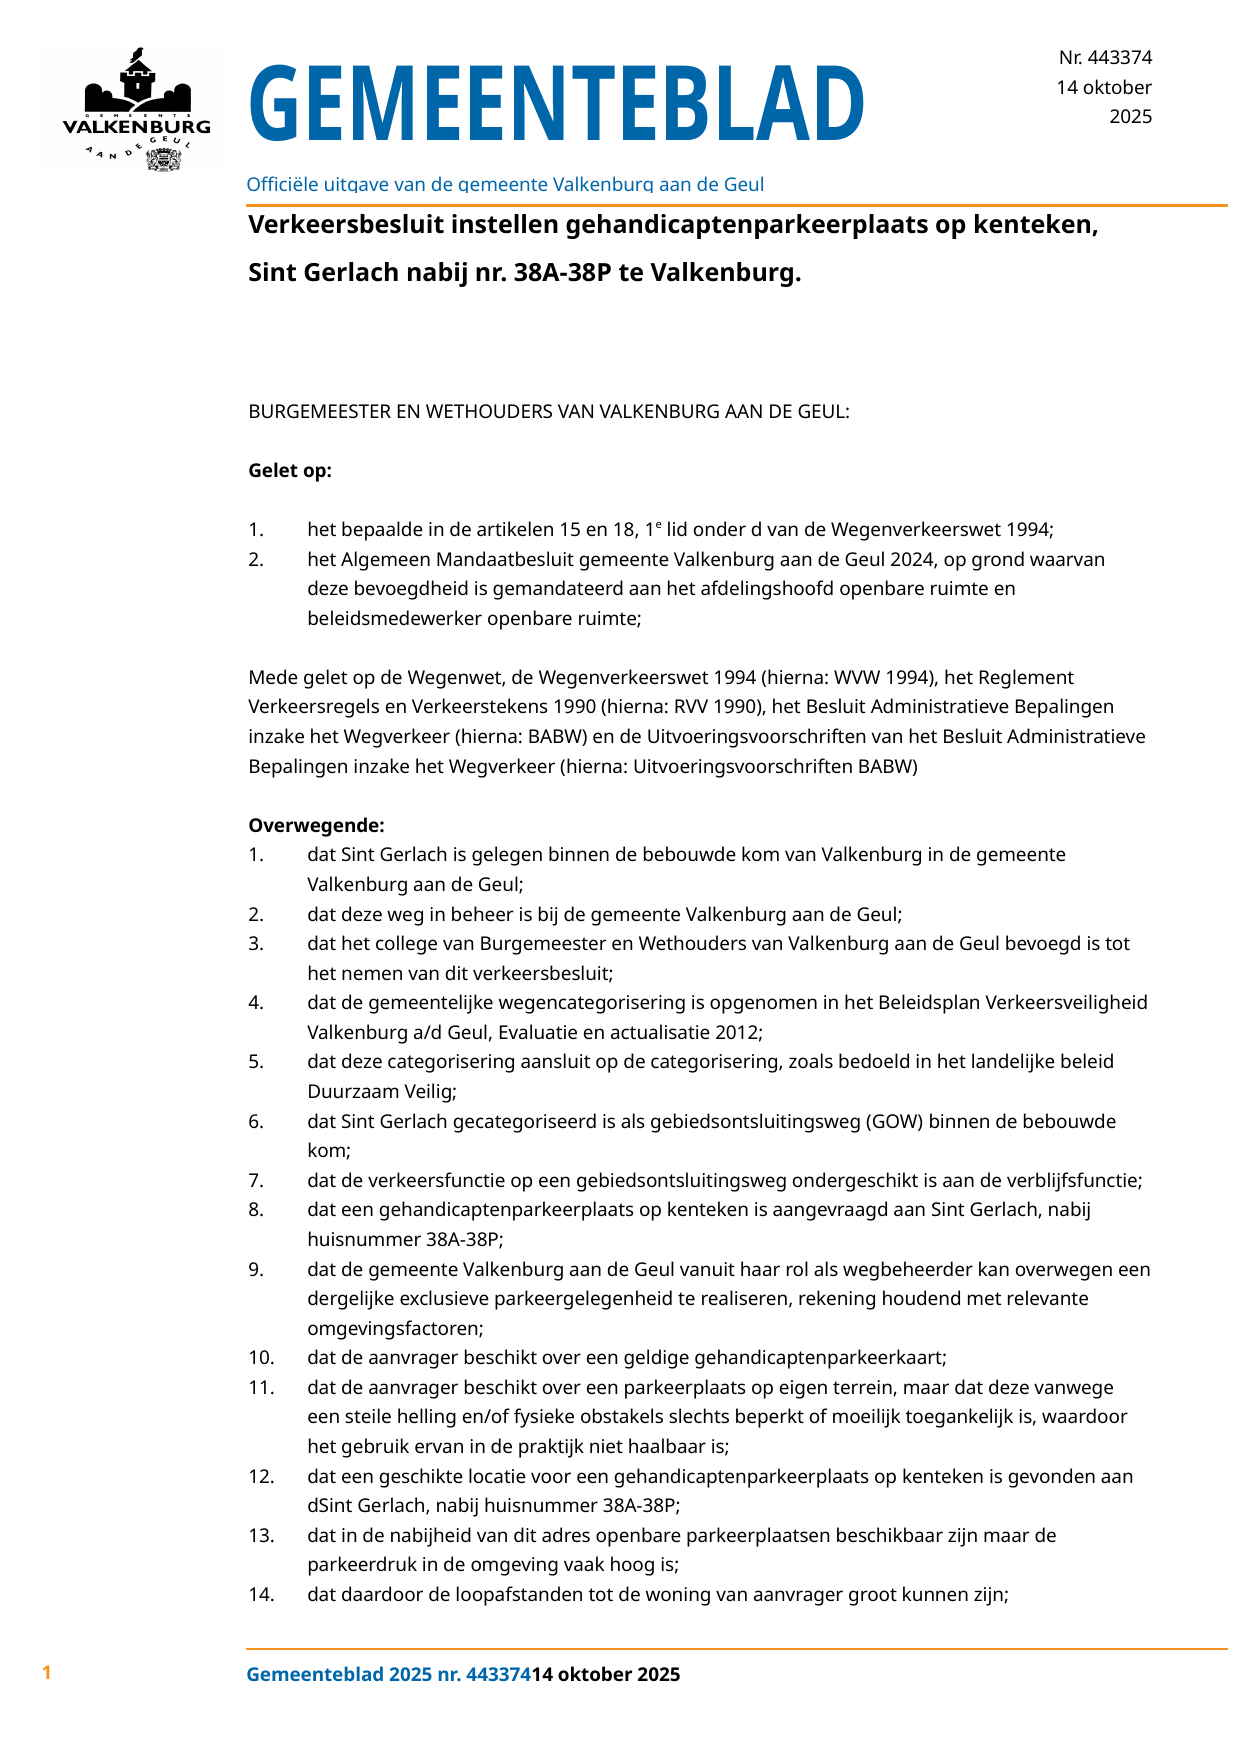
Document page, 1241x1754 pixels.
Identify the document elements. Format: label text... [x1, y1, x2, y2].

list dat daardoor de loopafstanden tot de woning van aanvrager groot kunnen zijn; [248, 1581, 1152, 1607]
text Gelet op: [248, 457, 1152, 483]
list het bepaalde in de artikelen 15 en 18, 1e lid onder d van de Wegenverkeerswet 1994; [248, 516, 1152, 542]
list dat de gemeentelijke wegencategorisering is opgenomen in het Beleidsplan Verkeersveiligheid Valkenburg a/d Geul, Evaluatie en actualisatie 2012; [248, 989, 1152, 1045]
list dat deze weg in beheer is bij de gemeente Valkenburg aan de Geul; [248, 901, 1152, 926]
list dat de verkeersfunctie op een gebiedsontsluitingsweg ondergeschikt is aan de verblijfsfunctie; [248, 1167, 1152, 1193]
list dat deze categorisering aansluit op de categorisering, zoals bedoeld in het landelijke beleid Duurzaam Veilig; [248, 1049, 1152, 1104]
text Overwegende: [248, 812, 1152, 838]
list dat in de nabijheid van dit adres openbare parkeerplaatsen beschikbaar zijn maar de parkeerdruk in de omgeving vaak hoog is; [248, 1522, 1152, 1577]
list dat de aanvrager beschikt over een parkeerplaats op eigen terrein, maar dat deze vanwege een steile helling en/of fysieke obstakels slechts beperkt of moeilijk toegankelijk is, waardoor het gebruik ervan in de praktijk niet haalbaar is; [248, 1374, 1152, 1459]
picture [41, 47, 231, 172]
text Mede gelet op de Wegenwet, de Wegenverkeerswet 1994 (hierna: WVW 1994), het Reglement Verkeersregels en Verkeerstekens 1990 (hierna: RVV 1990), het Besluit Administratieve Bepalingen inzake het Wegverkeer (hierna: BABW) en de Uitvoeringsvoorschriften van het Besluit Administratieve Bepalingen inzake het Wegverkeer (hierna: Uitvoeringsvoorschriften BABW) [248, 664, 1152, 778]
list dat Sint Gerlach is gelegen binnen de bebouwde kom van Valkenburg in de gemeente Valkenburg aan de Geul; [248, 842, 1152, 897]
list dat de gemeente Valkenburg aan de Geul vanuit haar rol als wegbeheerder kan overwegen een dergelijke exclusieve parkeergelegenheid te realiseren, rekening houdend met relevante omgevingsfactoren; [248, 1256, 1152, 1341]
text BURGEMEESTER EN WETHOUDERS VAN VALKENBURG AAN DE GEUL: [248, 398, 1152, 423]
list het Algemeen Mandaatbesluit gemeente Valkenburg aan de Geul 2024, op grond waarvan deze bevoegdheid is gemandateerd aan het afdelingshoofd openbare ruimte en beleidsmedewerker openbare ruimte; [248, 546, 1152, 631]
list dat een gehandicaptenparkeerplaats op kenteken is aangevraagd aan Sint Gerlach, nabij huisnummer 38A-38P; [248, 1197, 1152, 1252]
list dat de aanvrager beschikt over een geldige gehandicaptenparkeerkaart; [248, 1344, 1152, 1370]
list dat een geschikte locatie voor een gehandicaptenparkeerplaats op kenteken is gevonden aan dSint Gerlach, nabij huisnummer 38A-38P; [248, 1463, 1152, 1518]
text Verkeersbesluit instellen gehandicaptenparkeerplaats op kenteken, Sint Gerlach nabij nr. 38A-38P te Valkenburg. [248, 207, 1152, 288]
list dat het college van Burgemeester en Wethouders van Valkenburg aan de Geul bevoegd is tot het nemen van dit verkeersbesluit; [248, 930, 1152, 986]
list dat Sint Gerlach gecategoriseerd is als gebiedsontsluitingsweg (GOW) binnen de bebouwde kom; [248, 1108, 1152, 1163]
